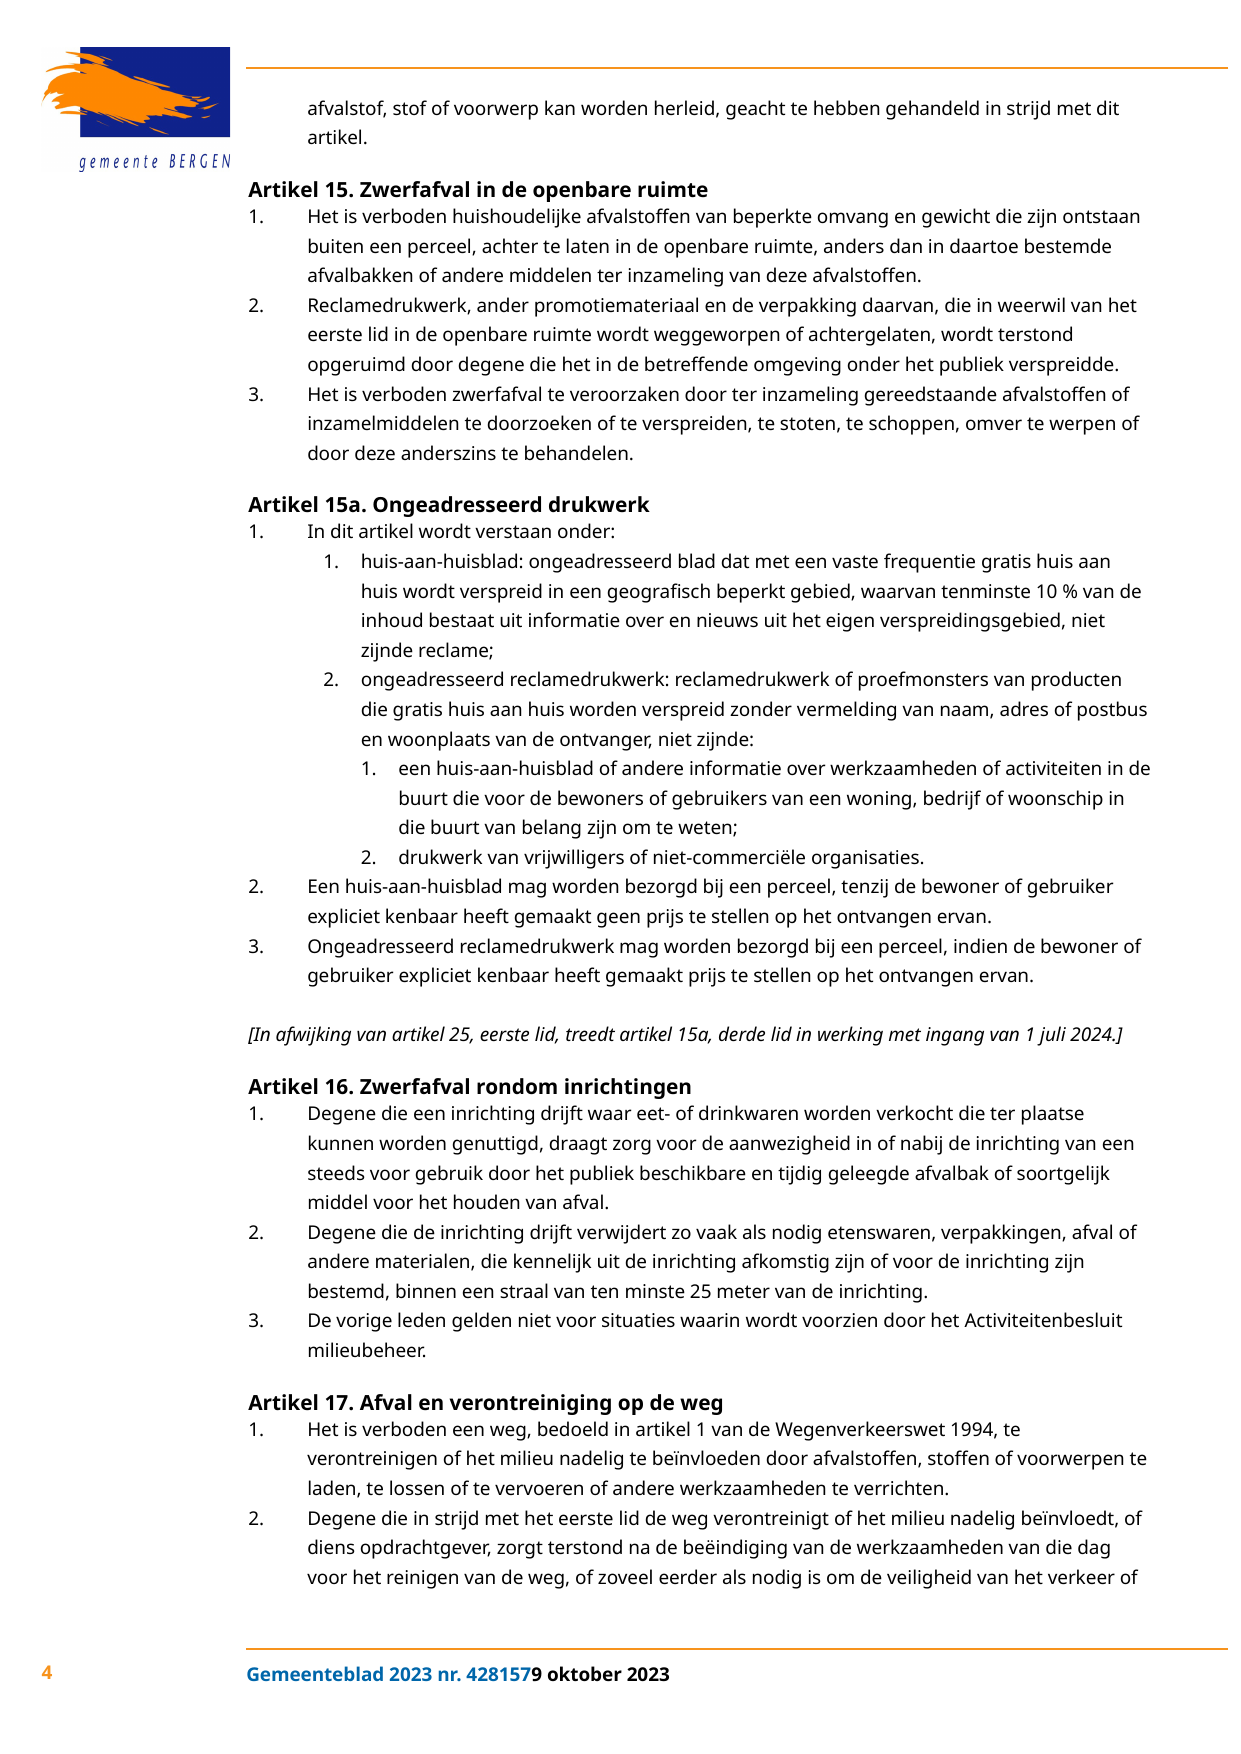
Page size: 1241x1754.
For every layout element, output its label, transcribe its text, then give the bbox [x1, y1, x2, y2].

list ongeadresseerd reclamedrukwerk: reclamedrukwerk of proefmonsters van producten die gratis huis aan huis worden verspreid zonder vermelding van naam, adres of postbus en woonplaats van de ontvanger, niet zijnde: [323, 667, 1152, 752]
list een huis-aan-huisblad of andere informatie over werkzaamheden of activiteiten in de buurt die voor de bewoners of gebruikers van een woning, bedrijf of woonschip in die buurt van belang zijn om te weten; [361, 755, 1152, 840]
text Artikel 15. Zwerfafval in de openbare ruimte [248, 175, 1152, 203]
list Degene die een inrichting drijft waar eet- of drinkwaren worden verkocht die ter plaatse kunnen worden genuttigd, draagt zorg voor de aanwezigheid in of nabij de inrichting van een steeds voor gebruik door het publiek beschikbare en tijdig geleegde afvalbak of soortgelijk middel voor het houden van afval. [248, 1101, 1152, 1215]
list afvalstof, stof of voorwerp kan worden herleid, geacht te hebben gehandeld in strijd met dit artikel. [248, 95, 1152, 150]
picture [41, 47, 231, 172]
text [In afwijking van artikel 25, eerste lid, treedt artikel 15a, derde lid in werking met ingang van 1 juli 2024.] [248, 1022, 1152, 1047]
list Degene die de inrichting drijft verwijdert zo vaak als nodig etenswaren, verpakkingen, afval of andere materialen, die kennelijk uit de inrichting afkomstig zijn of voor de inrichting zijn bestemd, binnen een straal van ten minste 25 meter van de inrichting. [248, 1219, 1152, 1304]
list Degene die in strijd met het eerste lid de weg verontreinigt of het milieu nadelig beïnvloedt, of diens opdrachtgever, zorgt terstond na de beëindiging van de werkzaamheden van die dag voor het reinigen van de weg, of zoveel eerder als nodig is om de veiligheid van het verkeer of [248, 1505, 1152, 1590]
text Artikel 15a. Ongeadresseerd drukwerk [248, 490, 1152, 519]
list Een huis-aan-huisblad mag worden bezorgd bij een perceel, tenzij de bewoner of gebruiker expliciet kenbaar heeft gemaakt geen prijs te stellen op het ontvangen ervan. [248, 874, 1152, 929]
list huis-aan-huisblad: ongeadresseerd blad dat met een vaste frequentie gratis huis aan huis wordt verspreid in een geografisch beperkt gebied, waarvan tenminste 10 % van de inhoud bestaat uit informatie over en nieuws uit het eigen verspreidingsgebied, niet zijnde reclame; [323, 548, 1152, 663]
list Het is verboden zwerfafval te veroorzaken door ter inzameling gereedstaande afvalstoffen of inzamelmiddelen te doorzoeken of te verspreiden, te stoten, te schoppen, omver te werpen of door deze anderszins te behandelen. [248, 381, 1152, 466]
list Ongeadresseerd reclamedrukwerk mag worden bezorgd bij een perceel, indien de bewoner of gebruiker expliciet kenbaar heeft gemaakt prijs te stellen op het ontvangen ervan. [248, 933, 1152, 988]
list drukwerk van vrijwilligers of niet-commerciële organisaties. [361, 844, 1152, 870]
text Artikel 17. Afval en verontreiniging op de weg [248, 1388, 1152, 1416]
list Het is verboden een weg, bedoeld in artikel 1 van de Wegenverkeerswet 1994, te verontreinigen of het milieu nadelig te beïnvloeden door afvalstoffen, stoffen of voorwerpen te laden, te lossen of te vervoeren of andere werkzaamheden te verrichten. [248, 1416, 1152, 1501]
list Reclamedrukwerk, ander promotiemateriaal en de verpakking daarvan, die in weerwil van het eerste lid in de openbare ruimte wordt weggeworpen of achtergelaten, wordt terstond opgeruimd door degene die het in de betreffende omgeving onder het publiek verspreidde. [248, 292, 1152, 377]
text Artikel 16. Zwerfafval rondom inrichtingen [248, 1072, 1152, 1101]
list Het is verboden huishoudelijke afvalstoffen van beperkte omvang en gewicht die zijn ontstaan buiten een perceel, achter te laten in de openbare ruimte, anders dan in daartoe bestemde afvalbakken of andere middelen ter inzameling van deze afvalstoffen. [248, 203, 1152, 288]
list In dit artikel wordt verstaan onder: [248, 519, 1152, 544]
list De vorige leden gelden niet voor situaties waarin wordt voorzien door het Activiteitenbesluit milieubeheer. [248, 1308, 1152, 1363]
